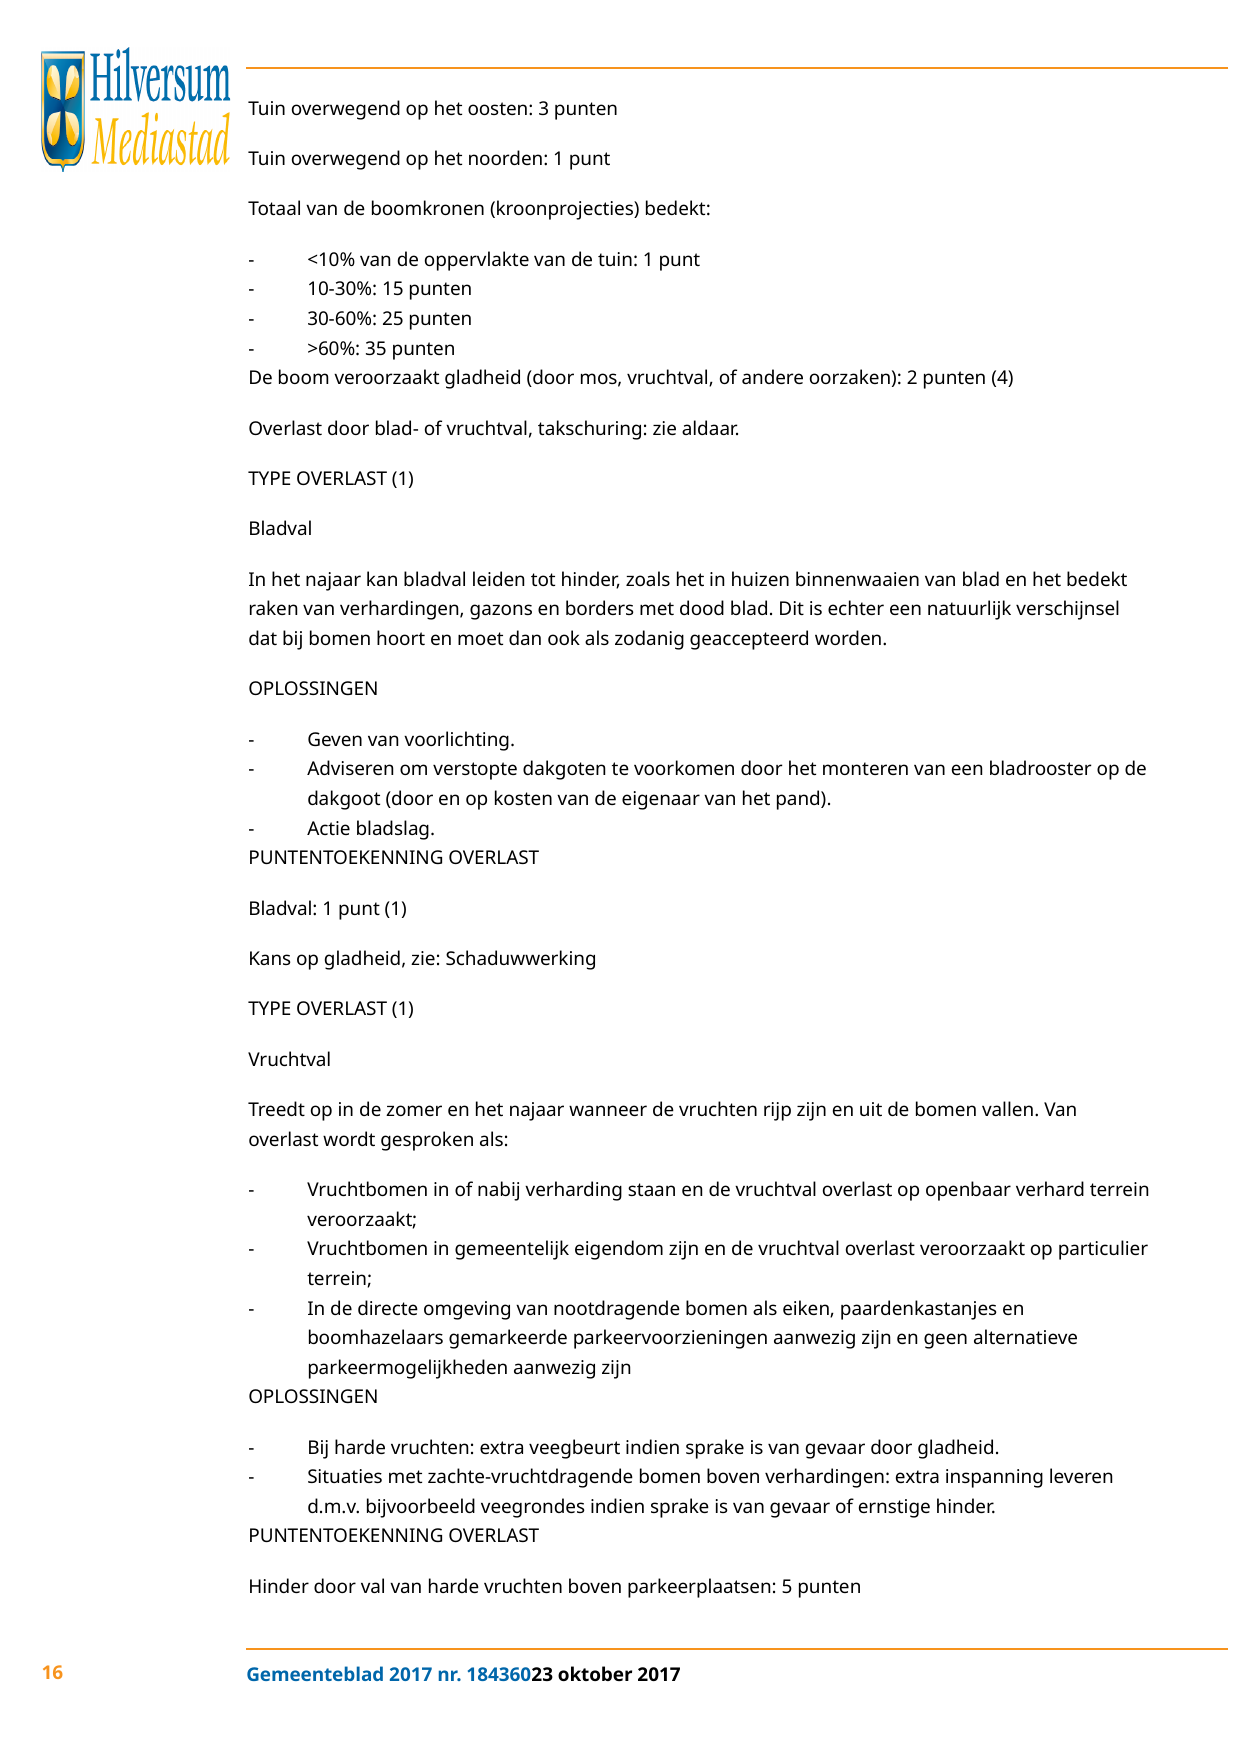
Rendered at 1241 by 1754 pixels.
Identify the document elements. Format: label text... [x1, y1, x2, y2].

text Totaal van de boomkronen (kroonprojecties) bedekt: [248, 196, 1152, 221]
list Situaties met zachte-vruchtdragende bomen boven verhardingen: extra inspanning leveren d.m.v. bijvoorbeeld veegrondes indien sprake is van gevaar of ernstige hinder. [248, 1463, 1152, 1519]
list 30-60%: 25 punten [248, 305, 1152, 331]
text Tuin overwegend op het noorden: 1 punt [248, 145, 1152, 171]
text TYPE OVERLAST (1) [248, 996, 1152, 1021]
list <10% van de oppervlakte van de tuin: 1 punt [248, 246, 1152, 272]
text Bladval: 1 punt (1) [248, 895, 1152, 921]
picture [41, 47, 231, 172]
text OPLOSSINGEN [248, 676, 1152, 701]
list Vruchtbomen in of nabij verharding staan en de vruchtval overlast op openbaar verhard terrein veroorzaakt; [248, 1176, 1152, 1232]
list Bij harde vruchten: extra veegbeurt indien sprake is van gevaar door gladheid. [248, 1434, 1152, 1460]
text Kans op gladheid, zie: Schaduwwerking [248, 945, 1152, 971]
list >60%: 35 punten [248, 335, 1152, 361]
text Bladval [248, 516, 1152, 541]
text OPLOSSINGEN [248, 1383, 1152, 1409]
text Vruchtval [248, 1046, 1152, 1072]
list Geven van voorlichting. [248, 726, 1152, 752]
list In de directe omgeving van nootdragende bomen als eiken, paardenkastanjes en boomhazelaars gemarkeerde parkeervoorzieningen aanwezig zijn en geen alternatieve parkeermogelijkheden aanwezig zijn [248, 1295, 1152, 1380]
text PUNTENTOEKENNING OVERLAST [248, 1523, 1152, 1548]
list Adviseren om verstopte dakgoten te voorkomen door het monteren van een bladrooster op de dakgoot (door en op kosten van de eigenaar van het pand). [248, 756, 1152, 811]
text PUNTENTOEKENNING OVERLAST [248, 844, 1152, 870]
text De boom veroorzaakt gladheid (door mos, vruchtval, of andere oorzaken): 2 punten (4) [248, 364, 1152, 390]
text In het najaar kan bladval leiden tot hinder, zoals het in huizen binnenwaaien van blad en het bedekt raken van verhardingen, gazons en borders met dood blad. Dit is echter een natuurlijk verschijnsel dat bij bomen hoort en moet dan ook als zodanig geaccepteerd worden. [248, 566, 1152, 651]
list Actie bladslag. [248, 815, 1152, 841]
text TYPE OVERLAST (1) [248, 465, 1152, 491]
list 10-30%: 15 punten [248, 276, 1152, 301]
text Overlast door blad- of vruchtval, takschuring: zie aldaar. [248, 415, 1152, 441]
text Hinder door val van harde vruchten boven parkeerplaatsen: 5 punten [248, 1573, 1152, 1599]
list Vruchtbomen in gemeentelijk eigendom zijn en de vruchtval overlast veroorzaakt op particulier terrein; [248, 1236, 1152, 1291]
text Tuin overwegend op het oosten: 3 punten [248, 95, 1152, 121]
text Treedt op in de zomer en het najaar wanneer de vruchten rijp zijn en uit de bomen vallen. Van overlast wordt gesproken als: [248, 1096, 1152, 1152]
